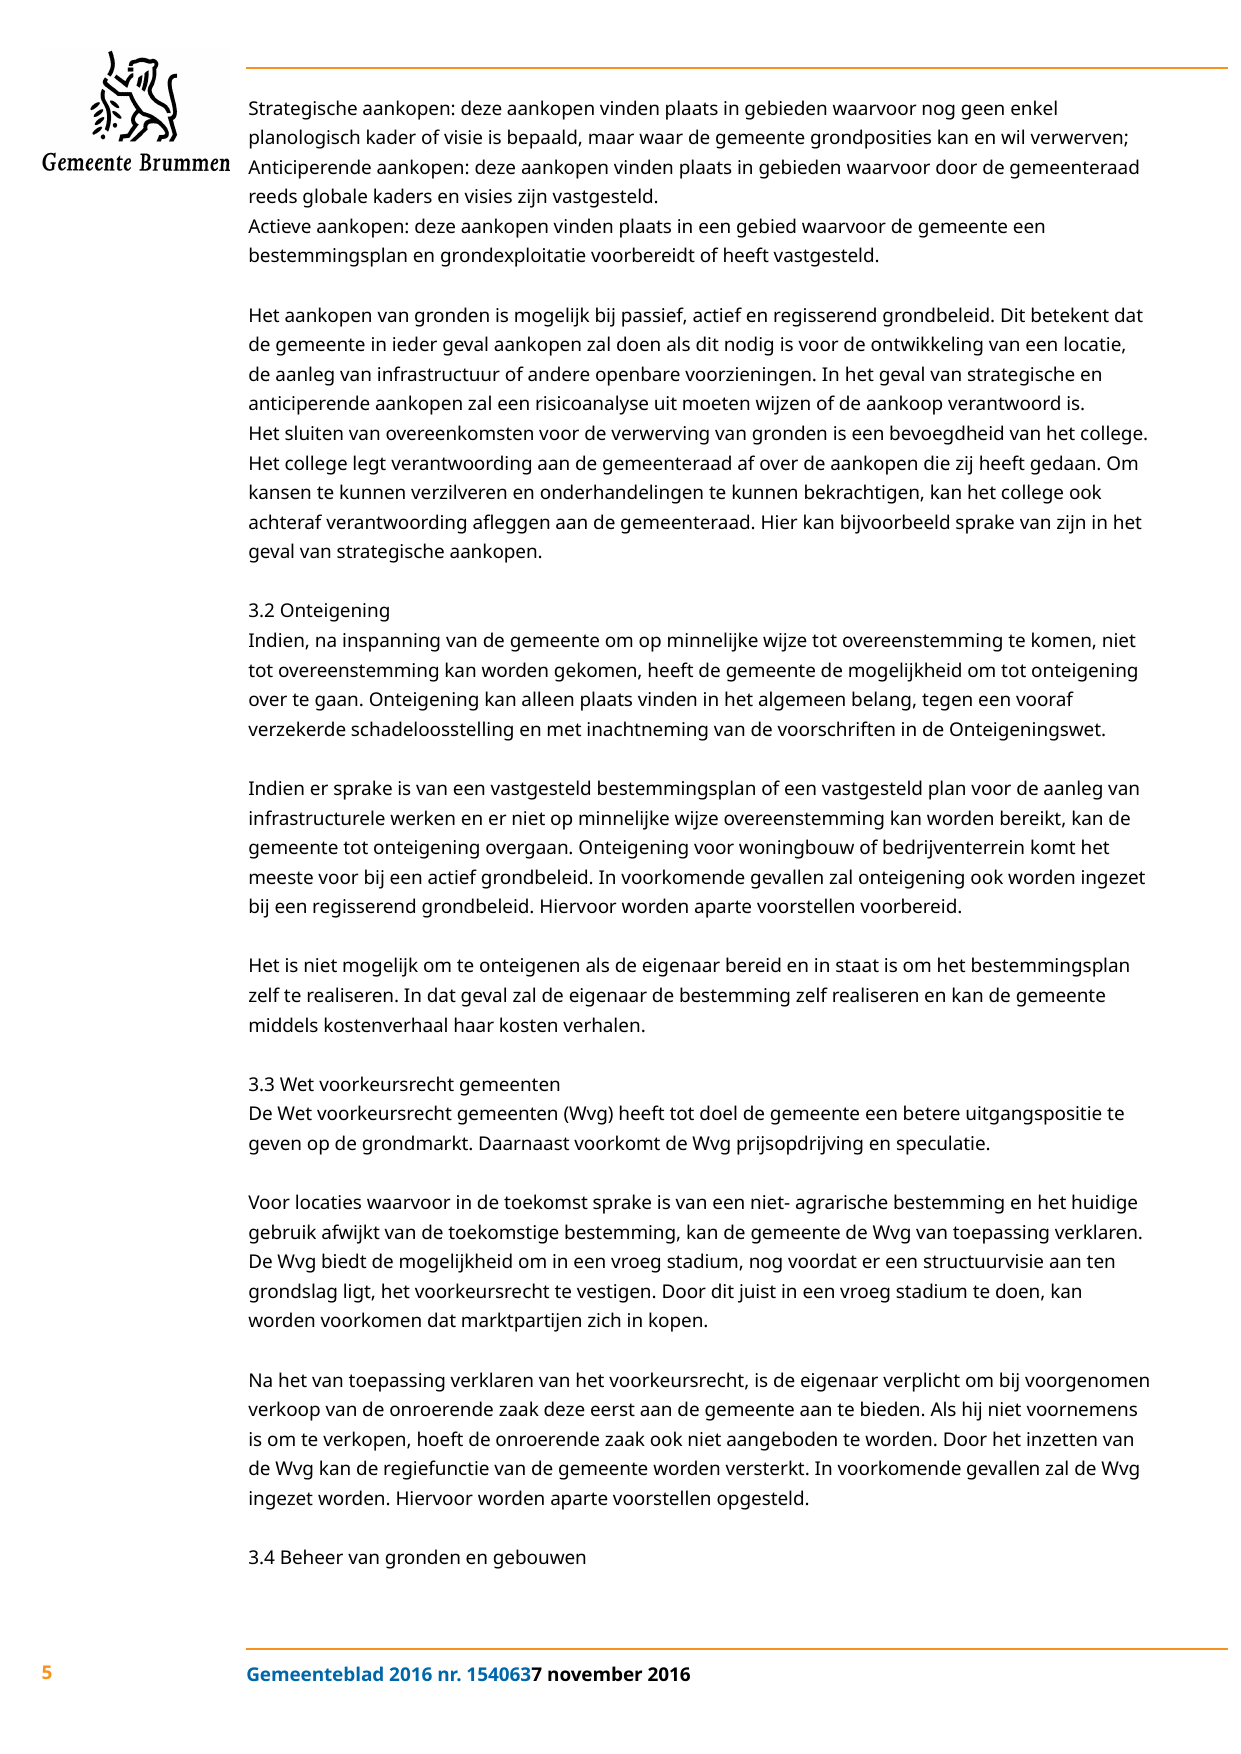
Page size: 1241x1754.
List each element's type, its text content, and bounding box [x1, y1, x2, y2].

text Indien er sprake is van een vastgesteld bestemmingsplan of een vastgesteld plan voor de aanleg van infrastructurele werken en er niet op minnelijke wijze overeenstemming kan worden bereikt, kan de gemeente tot onteigening overgaan. Onteigening voor woningbouw of bedrijventerrein komt het meeste voor bij een actief grondbeleid. In voorkomende gevallen zal onteigening ook worden ingezet bij een regisserend grondbeleid. Hiervoor worden aparte voorstellen voorbereid. [248, 775, 1152, 919]
text Anticiperende aankopen: deze aankopen vinden plaats in gebieden waarvoor door de gemeenteraad reeds globale kaders en visies zijn vastgesteld. [248, 154, 1152, 209]
text Het is niet mogelijk om te onteigenen als de eigenaar bereid en in staat is om het bestemmingsplan zelf te realiseren. In dat geval zal de eigenaar de bestemming zelf realiseren en kan de gemeente middels kostenverhaal haar kosten verhalen. [248, 953, 1152, 1038]
text Indien, na inspanning van de gemeente om op minnelijke wijze tot overeenstemming te komen, niet tot overeenstemming kan worden gekomen, heeft de gemeente de mogelijkheid om tot onteigening over te gaan. Onteigening kan alleen plaats vinden in het algemeen belang, tegen een vooraf verzekerde schadeloosstelling en met inachtneming van de voorschriften in de Onteigeningswet. [248, 627, 1152, 742]
text Het aankopen van gronden is mogelijk bij passief, actief en regisserend grondbeleid. Dit betekent dat de gemeente in ieder geval aankopen zal doen als dit nodig is voor de ontwikkeling van een locatie, de aanleg van infrastructuur of andere openbare voorzieningen. In het geval van strategische en anticiperende aankopen zal een risicoanalyse uit moeten wijzen of de aankoop verantwoord is. [248, 302, 1152, 416]
text De Wet voorkeursrecht gemeenten (Wvg) heeft tot doel de gemeente een betere uitgangspositie te geven op de grondmarkt. Daarnaast voorkomt de Wvg prijsopdrijving en speculatie. [248, 1101, 1152, 1156]
text Na het van toepassing verklaren van het voorkeursrecht, is de eigenaar verplicht om bij voorgenomen verkoop van de onroerende zaak deze eerst aan de gemeente aan te bieden. Als hij niet voornemens is om te verkopen, hoeft de onroerende zaak ook niet aangeboden te worden. Door het inzetten van de Wvg kan de regiefunctie van de gemeente worden versterkt. In voorkomende gevallen zal de Wvg ingezet worden. Hiervoor worden aparte voorstellen opgesteld. [248, 1367, 1152, 1511]
picture [41, 47, 231, 172]
text Actieve aankopen: deze aankopen vinden plaats in een gebied waarvoor de gemeente een bestemmingsplan en grondexploitatie voorbereidt of heeft vastgesteld. [248, 213, 1152, 268]
text 3.4 Beheer van gronden en gebouwen [248, 1544, 1152, 1570]
text Voor locaties waarvoor in de toekomst sprake is van een niet- agrarische bestemming en het huidige gebruik afwijkt van de toekomstige bestemming, kan de gemeente de Wvg van toepassing verklaren. De Wvg biedt de mogelijkheid om in een vroeg stadium, nog voordat er een structuurvisie aan ten grondslag ligt, het voorkeursrecht te vestigen. Door dit juist in een vroeg stadium te doen, kan worden voorkomen dat marktpartijen zich in kopen. [248, 1189, 1152, 1333]
text 3.2 Onteigening [248, 598, 1152, 623]
text Het sluiten van overeenkomsten voor de verwerving van gronden is een bevoegdheid van het college. Het college legt verantwoording aan de gemeenteraad af over de aankopen die zij heeft gedaan. Om kansen te kunnen verzilveren en onderhandelingen te kunnen bekrachtigen, kan het college ook achteraf verantwoording afleggen aan de gemeenteraad. Hier kan bijvoorbeeld sprake van zijn in het geval van strategische aankopen. [248, 420, 1152, 564]
text Strategische aankopen: deze aankopen vinden plaats in gebieden waarvoor nog geen enkel planologisch kader of visie is bepaald, maar waar de gemeente grondposities kan en wil verwerven; [248, 95, 1152, 150]
text 3.3 Wet voorkeursrecht gemeenten [248, 1071, 1152, 1097]
